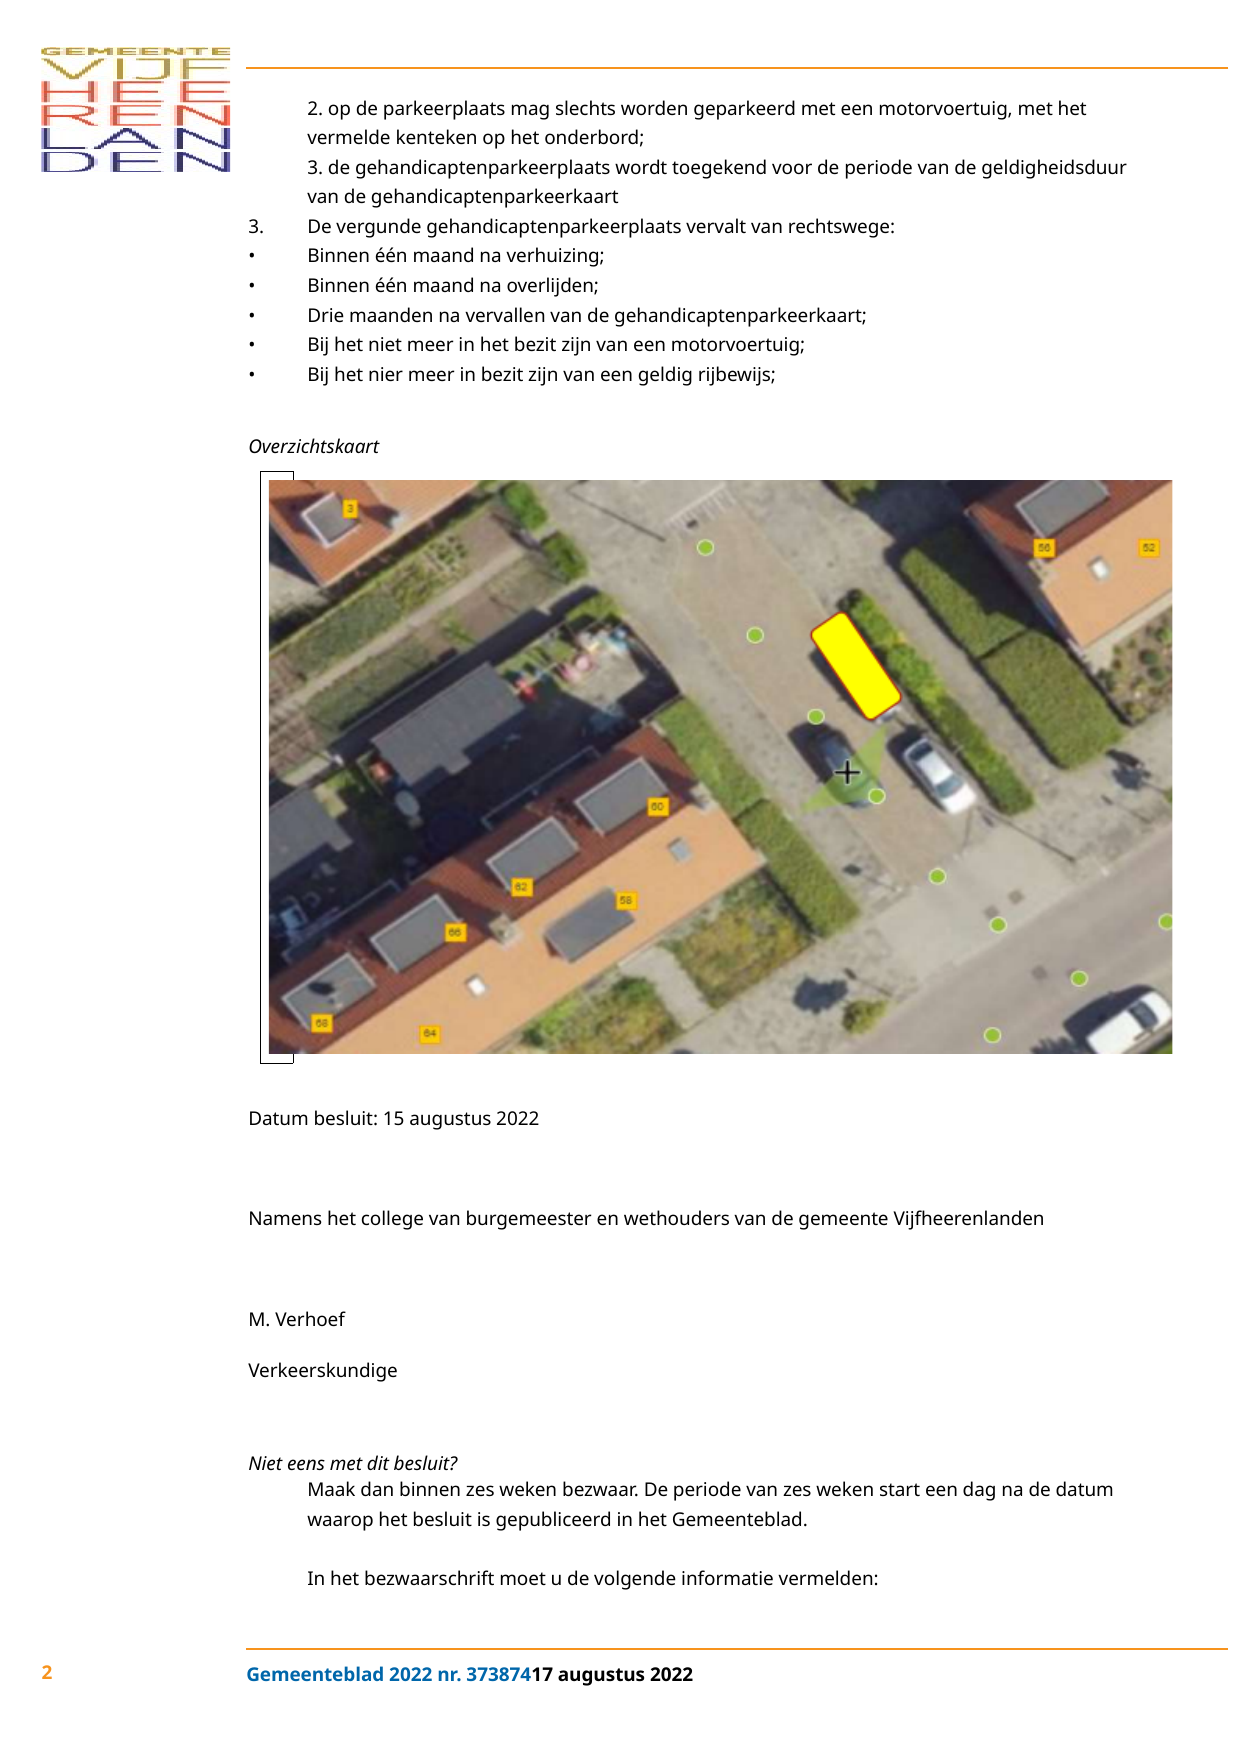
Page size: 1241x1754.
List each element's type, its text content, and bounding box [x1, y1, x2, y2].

list 2. op de parkeerplaats mag slechts worden geparkeerd met een motorvoertuig, met het vermelde kenteken op het onderbord; [248, 95, 1152, 150]
list 3. de gehandicaptenparkeerplaats wordt toegekend voor de periode van de geldigheidsduur van de gehandicaptenparkeerkaart [248, 154, 1152, 209]
list Binnen één maand na overlijden; [248, 272, 1152, 298]
picture [268, 480, 1173, 1054]
list Bij het niet meer in het bezit zijn van een motorvoertuig; [248, 331, 1152, 357]
list Bij het nier meer in bezit zijn van een geldig rijbewijs; [248, 361, 1152, 387]
list Drie maanden na vervallen van de gehandicaptenparkeerkaart; [248, 302, 1152, 328]
text Namens het college van burgemeester en wethouders van de gemeente Vijfheerenlanden [248, 1206, 1152, 1231]
list De vergunde gehandicaptenparkeerplaats vervalt van rechtswege: [248, 213, 1152, 239]
text Verkeerskundige [248, 1357, 1152, 1383]
text M. Verhoef [248, 1306, 1152, 1332]
text Overzichtskaart [248, 434, 1152, 459]
text Niet eens met dit besluit? [248, 1450, 1152, 1476]
picture [41, 47, 231, 172]
list In het bezwaarschrift moet u de volgende informatie vermelden: [248, 1565, 1152, 1591]
text Datum besluit: 15 augustus 2022 [248, 1105, 1152, 1131]
list Binnen één maand na verhuizing; [248, 243, 1152, 268]
list Maak dan binnen zes weken bezwaar. De periode van zes weken start een dag na de datum waarop het besluit is gepubliceerd in het Gemeenteblad. [248, 1476, 1152, 1531]
